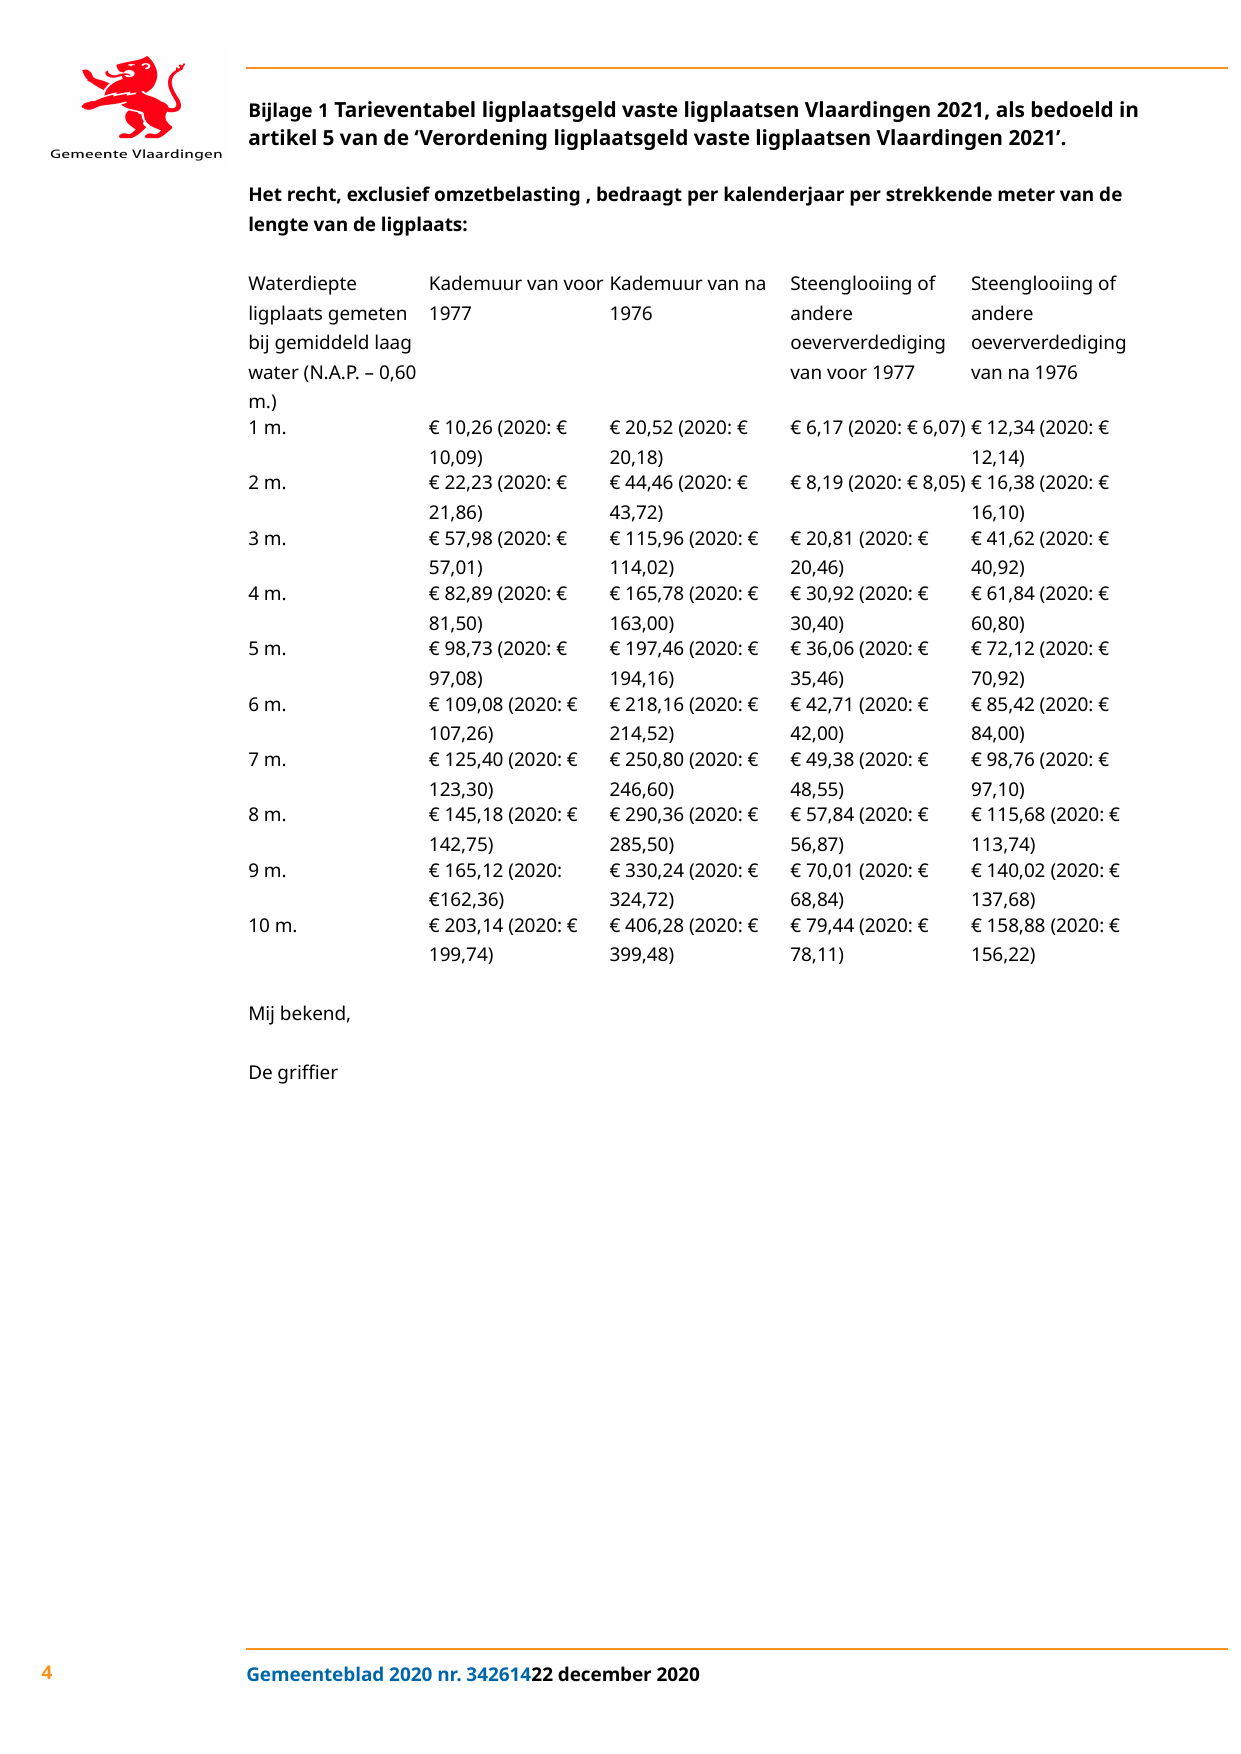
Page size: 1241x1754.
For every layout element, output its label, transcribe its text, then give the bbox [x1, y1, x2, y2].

table_cell € 203,14 (2020: € 199,74) [429, 912, 609, 967]
table_cell € 36,06 (2020: € 35,46) [790, 636, 971, 691]
table_cell € 22,23 (2020: € 21,86) [429, 470, 609, 525]
table_header Kademuur van voor 1977 [429, 270, 609, 414]
table_cell € 10,26 (2020: € 10,09) [429, 414, 609, 469]
table_cell € 290,36 (2020: € 285,50) [609, 801, 790, 857]
table_cell € 85,42 (2020: € 84,00) [971, 691, 1152, 746]
table_cell 1 m. [248, 414, 429, 469]
table_cell € 61,84 (2020: € 60,80) [971, 580, 1152, 636]
table_cell € 218,16 (2020: € 214,52) [609, 691, 790, 746]
table_cell € 30,92 (2020: € 30,40) [790, 580, 971, 636]
table_cell € 109,08 (2020: € 107,26) [429, 691, 609, 746]
text Het recht, exclusief omzetbelasting , bedraagt per kalenderjaar per strekkende meter van de lengte van de ligplaats: [248, 181, 1152, 237]
table_cell € 6,17 (2020: € 6,07) [790, 414, 971, 469]
table_cell € 165,12 (2020: €162,36) [429, 857, 609, 912]
picture [41, 47, 231, 172]
table_cell € 115,96 (2020: € 114,02) [609, 525, 790, 580]
table_cell € 250,80 (2020: € 246,60) [609, 746, 790, 801]
table_cell € 72,12 (2020: € 70,92) [971, 636, 1152, 691]
table_cell € 79,44 (2020: € 78,11) [790, 912, 971, 967]
table_header Waterdiepte ligplaats gemeten bij gemiddeld laag water (N.A.P. – 0,60 m.) [248, 270, 429, 414]
table_cell 10 m. [248, 912, 429, 967]
table_cell € 145,18 (2020: € 142,75) [429, 801, 609, 857]
text Bijlage 1 Tarieventabel ligplaatsgeld vaste ligplaatsen Vlaardingen 2021, als bedoeld in artikel 5 van de ‘Verordening ligplaatsgeld vaste ligplaatsen Vlaardingen 2021’. [248, 95, 1152, 152]
table_cell 7 m. [248, 746, 429, 801]
table_cell € 158,88 (2020: € 156,22) [971, 912, 1152, 967]
table_cell € 16,38 (2020: € 16,10) [971, 470, 1152, 525]
table_cell € 41,62 (2020: € 40,92) [971, 525, 1152, 580]
table_header Kademuur van na 1976 [609, 270, 790, 414]
table_cell 3 m. [248, 525, 429, 580]
table_cell 6 m. [248, 691, 429, 746]
table_cell € 57,98 (2020: € 57,01) [429, 525, 609, 580]
table_cell € 57,84 (2020: € 56,87) [790, 801, 971, 857]
table_cell € 42,71 (2020: € 42,00) [790, 691, 971, 746]
table_cell € 197,46 (2020: € 194,16) [609, 636, 790, 691]
table_cell € 82,89 (2020: € 81,50) [429, 580, 609, 636]
table_cell 9 m. [248, 857, 429, 912]
table_cell 5 m. [248, 636, 429, 691]
table_cell € 98,73 (2020: € 97,08) [429, 636, 609, 691]
table_cell € 70,01 (2020: € 68,84) [790, 857, 971, 912]
table_cell € 98,76 (2020: € 97,10) [971, 746, 1152, 801]
table_cell € 140,02 (2020: € 137,68) [971, 857, 1152, 912]
table_cell € 49,38 (2020: € 48,55) [790, 746, 971, 801]
table_header Steenglooiing of andere oeververdediging van voor 1977 [790, 270, 971, 414]
table_cell € 115,68 (2020: € 113,74) [971, 801, 1152, 857]
table_cell 4 m. [248, 580, 429, 636]
table_cell € 44,46 (2020: € 43,72) [609, 470, 790, 525]
table_cell € 330,24 (2020: € 324,72) [609, 857, 790, 912]
table_cell € 8,19 (2020: € 8,05) [790, 470, 971, 525]
table_cell € 165,78 (2020: € 163,00) [609, 580, 790, 636]
table_cell € 125,40 (2020: € 123,30) [429, 746, 609, 801]
table_cell € 406,28 (2020: € 399,48) [609, 912, 790, 967]
text De griffier [248, 1059, 1152, 1085]
table_cell € 20,52 (2020: € 20,18) [609, 414, 790, 469]
table_cell 2 m. [248, 470, 429, 525]
text Mij bekend, [248, 1000, 1152, 1026]
table_cell € 12,34 (2020: € 12,14) [971, 414, 1152, 469]
table_header Steenglooiing of andere oeververdediging van na 1976 [971, 270, 1152, 414]
table_cell 8 m. [248, 801, 429, 857]
table_cell € 20,81 (2020: € 20,46) [790, 525, 971, 580]
